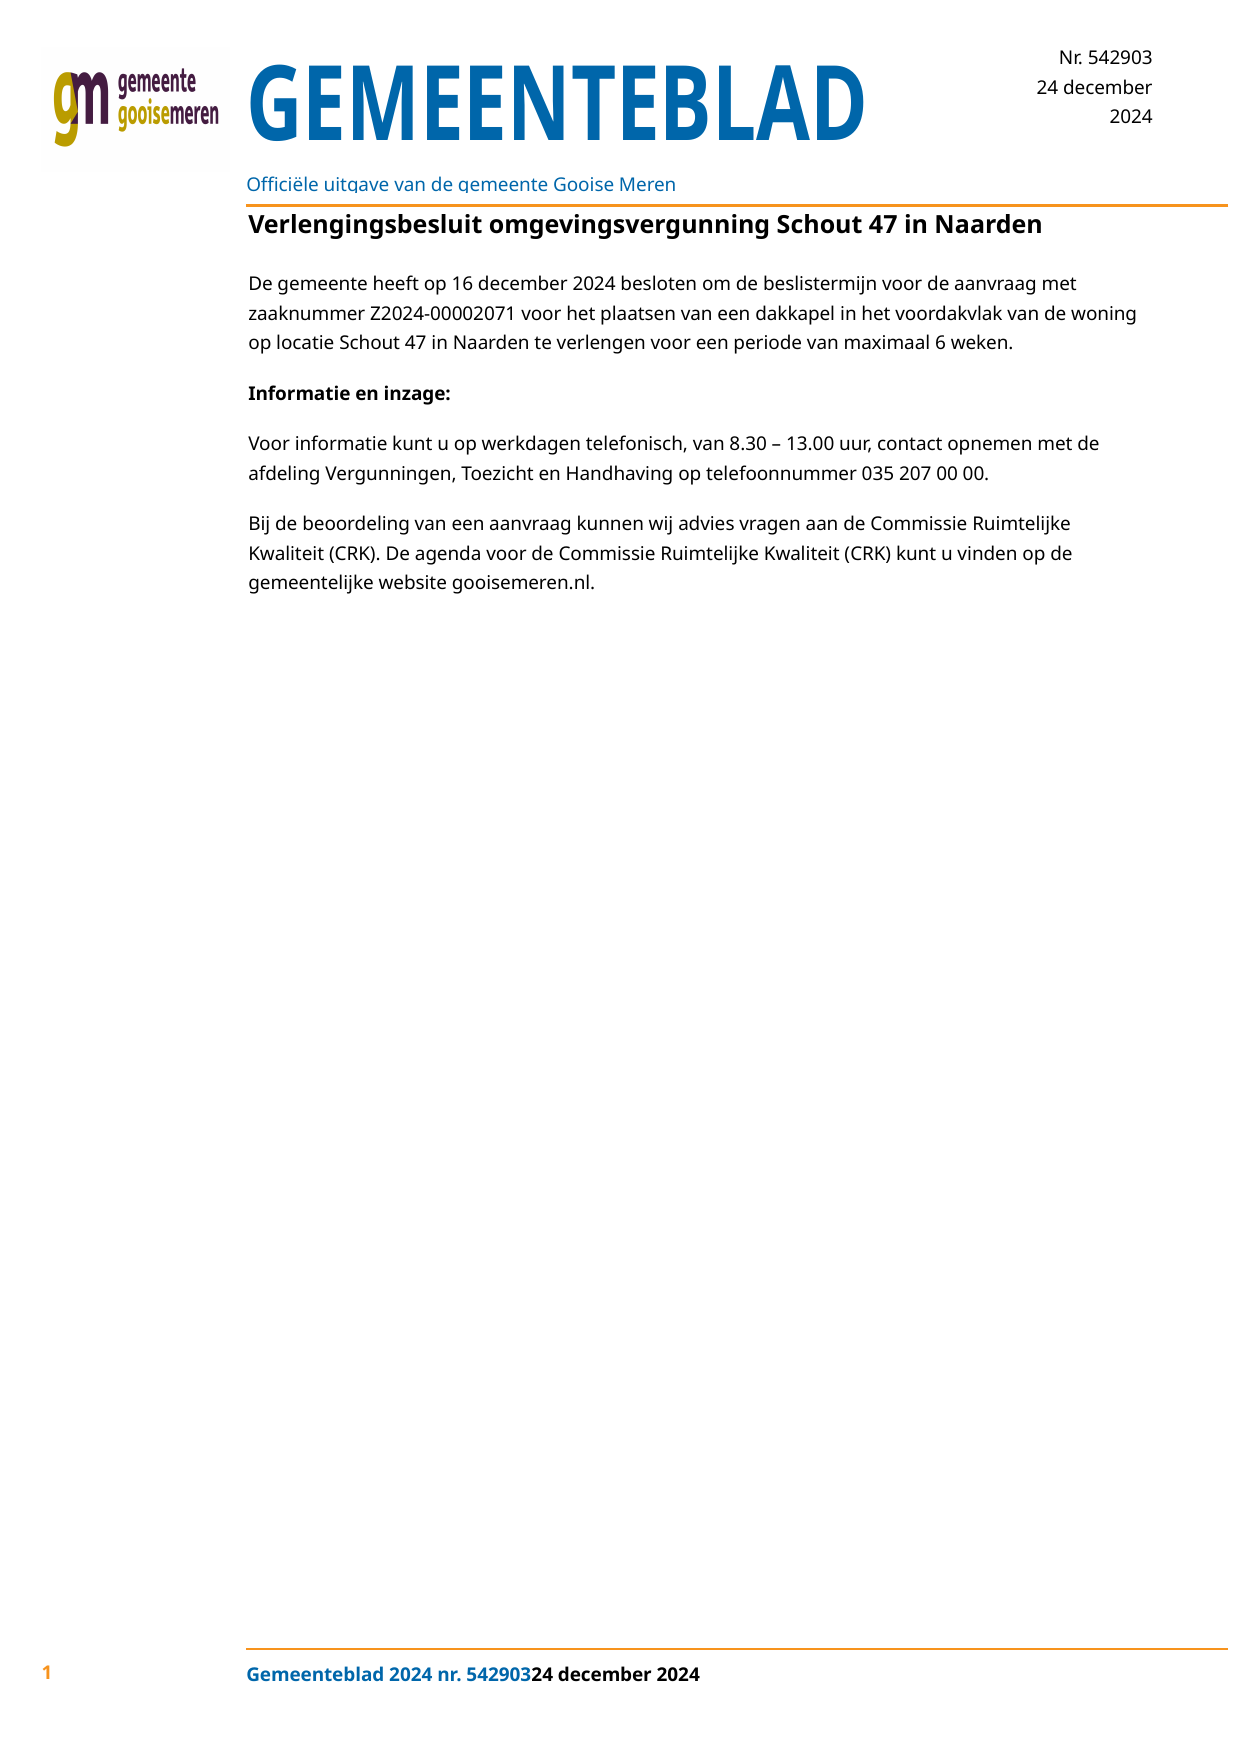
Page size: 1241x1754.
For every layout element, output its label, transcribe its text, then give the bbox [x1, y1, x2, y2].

text Verlengingsbesluit omgevingsvergunning Schout 47 in Naarden [248, 207, 1152, 241]
text De gemeente heeft op 16 december 2024 besloten om de beslistermijn voor de aanvraag met zaaknummer Z2024-00002071 voor het plaatsen van een dakkapel in het voordakvlak van de woning op locatie Schout 47 in Naarden te verlengen voor een periode van maximaal 6 weken. [248, 270, 1152, 355]
text Informatie en inzage: [248, 380, 1152, 406]
text Voor informatie kunt u op werkdagen telefonisch, van 8.30 – 13.00 uur, contact opnemen met de afdeling Vergunningen, Toezicht en Handhaving op telefoonnummer 035 207 00 00. [248, 430, 1152, 486]
picture [41, 47, 231, 172]
text Bij de beoordeling van een aanvraag kunnen wij advies vragen aan de Commissie Ruimtelijke Kwaliteit (CRK). De agenda voor de Commissie Ruimtelijke Kwaliteit (CRK) kunt u vinden op de gemeentelijke website gooisemeren.nl. [248, 510, 1152, 595]
